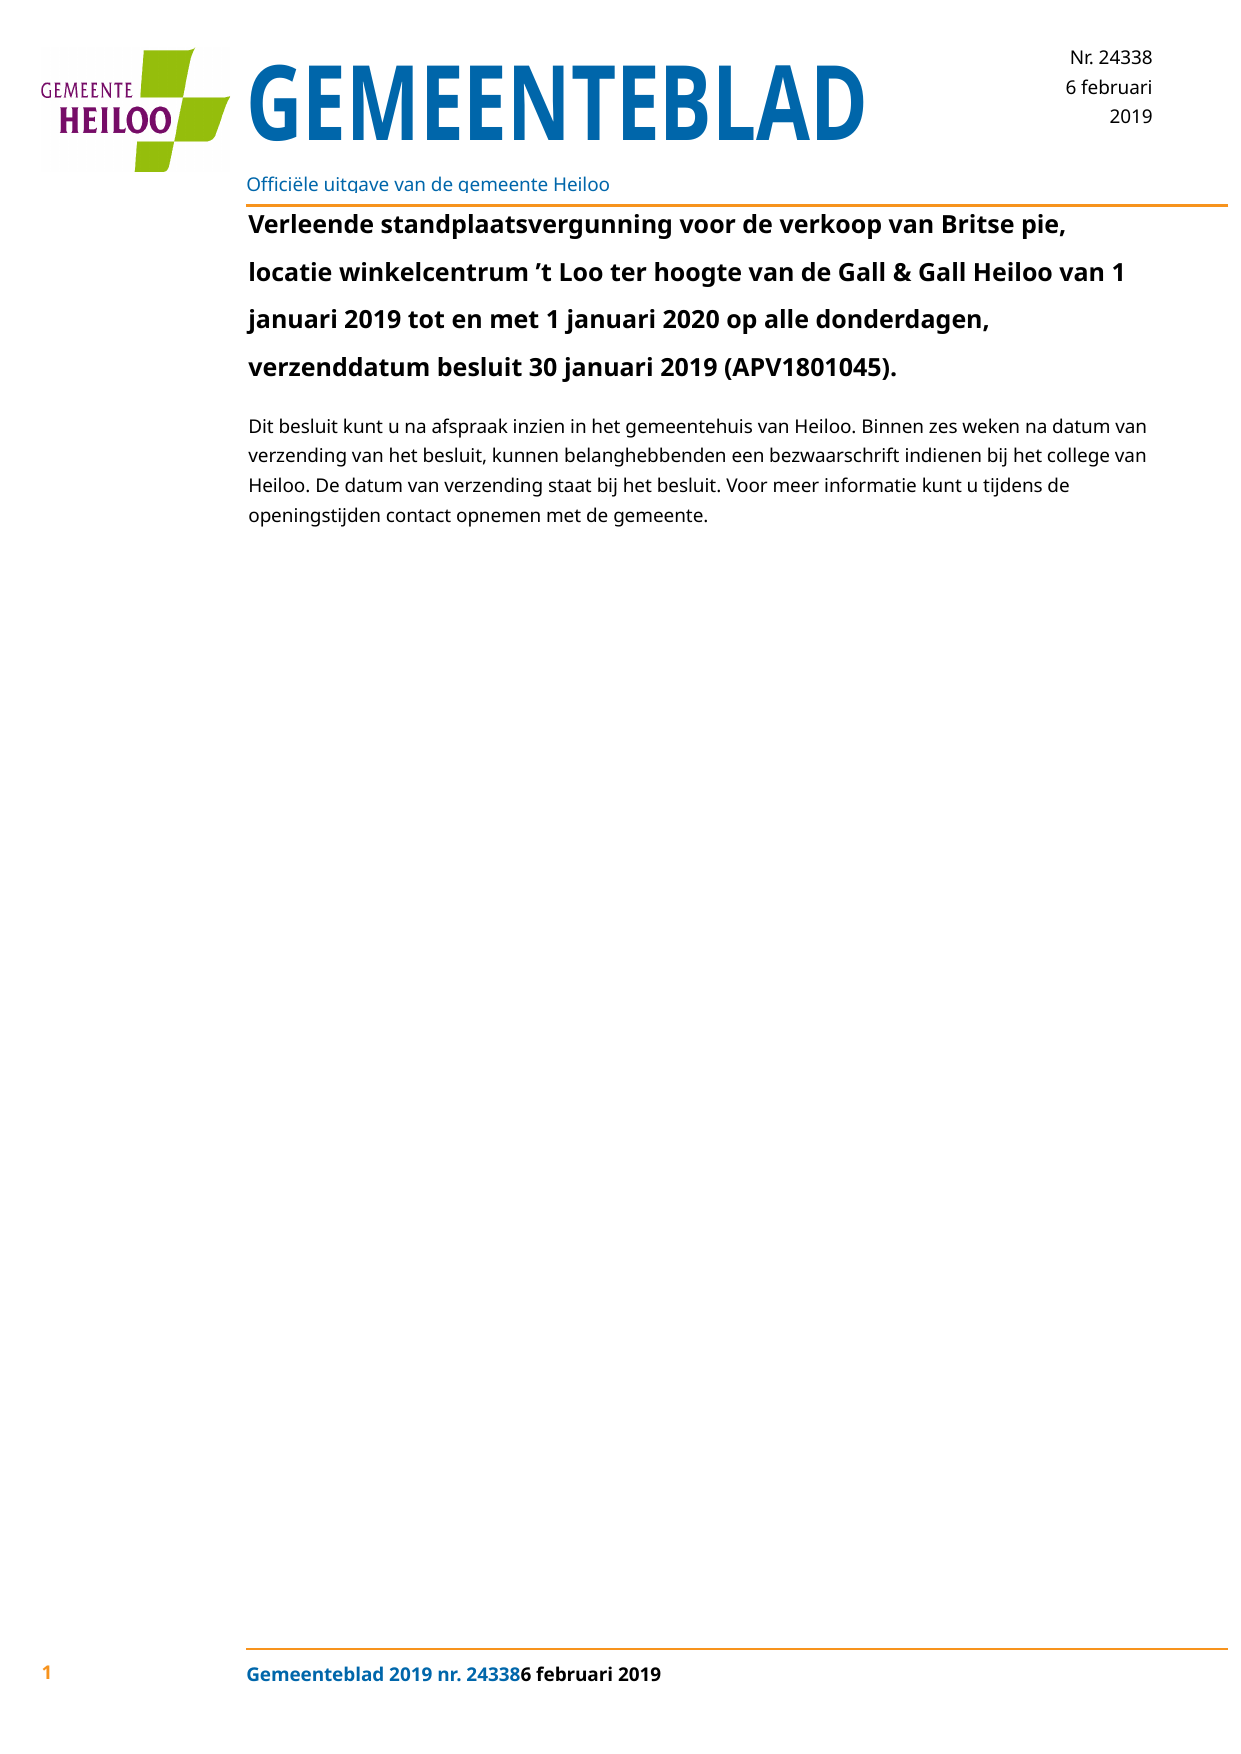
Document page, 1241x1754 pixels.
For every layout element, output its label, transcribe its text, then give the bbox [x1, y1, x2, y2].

picture [41, 47, 231, 172]
text Verleende standplaatsvergunning voor de verkoop van Britse pie, locatie winkelcentrum ’t Loo ter hoogte van de Gall & Gall Heiloo van 1 januari 2019 tot en met 1 januari 2020 op alle donderdagen, verzenddatum besluit 30 januari 2019 (APV1801045). [248, 207, 1152, 384]
text Dit besluit kunt u na afspraak inzien in het gemeentehuis van Heiloo. Binnen zes weken na datum van verzending van het besluit, kunnen belanghebbenden een bezwaarschrift indienen bij het college van Heiloo. De datum van verzending staat bij het besluit. Voor meer informatie kunt u tijdens de openingstijden contact opnemen met de gemeente. [248, 413, 1152, 528]
